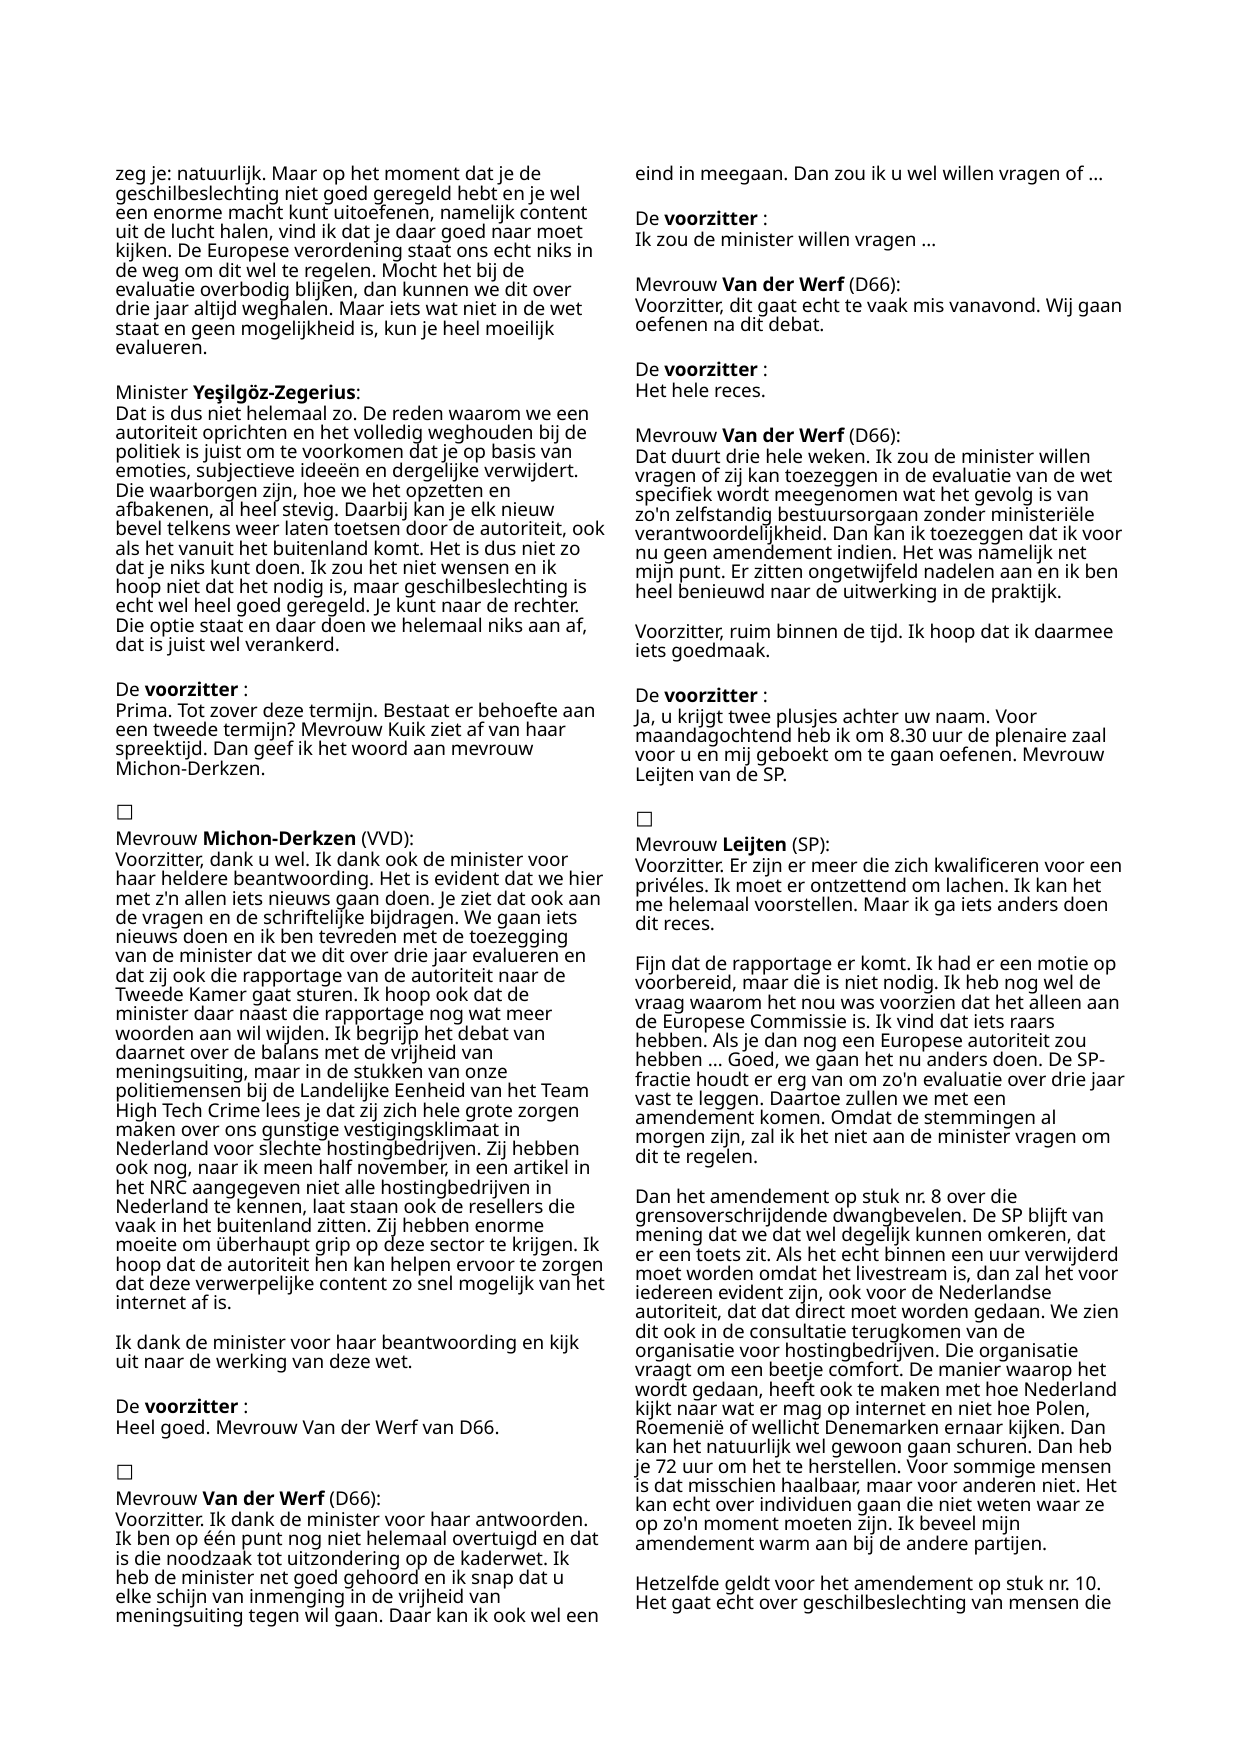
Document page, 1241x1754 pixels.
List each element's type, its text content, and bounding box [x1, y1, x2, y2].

text Dan het amendement op stuk nr. 8 over die grensoverschrijdende dwangbevelen. De SP blijft van mening dat we dat wel degelijk kunnen omkeren, dat er een toets zit. Als het echt binnen een uur verwijderd moet worden omdat het livestream is, dan zal het voor iedereen evident zijn, ook voor de Nederlandse autoriteit, dat dat direct moet worden gedaan. We zien dit ook in de consultatie terugkomen van de organisatie voor hostingbedrijven. Die organisatie vraagt om een beetje comfort. De manier waarop het wordt gedaan, heeft ook te maken met hoe Nederland kijkt naar wat er mag op internet en niet hoe Polen, Roemenië of wellicht Denemarken ernaar kijken. Dan kan het natuurlijk wel gewoon gaan schuren. Dan heb je 72 uur om het te herstellen. Voor sommige mensen is dat misschien haalbaar, maar voor anderen niet. Het kan echt over individuen gaan die niet weten waar ze op zo'n moment moeten zijn. Ik beveel mijn amendement warm aan bij de andere partijen. [635, 1188, 1125, 1554]
text De voorzitter : [635, 682, 1125, 708]
text Ik zou de minister willen vragen … [635, 231, 1125, 250]
text zeg je: natuurlijk. Maar op het moment dat je de geschilbeslechting niet goed geregeld hebt en je wel een enorme macht kunt uitoefenen, namelijk content uit de lucht halen, vind ik dat je daar goed naar moet kijken. De Europese verordening staat ons echt niks in de weg om dit wel te regelen. Mocht het bij de evaluatie overbodig blijken, dan kunnen we dit over drie jaar altijd weghalen. Maar iets wat niet in de wet staat en geen mogelijkheid is, kun je heel moeilijk evalueren. [115, 165, 605, 358]
text Ik dank de minister voor haar beantwoording en kijk uit naar de werking van deze wet. [115, 1334, 605, 1373]
text Voorzitter, dit gaat echt te vaak mis vanavond. Wij gaan oefenen na dit debat. [635, 297, 1125, 336]
text ⬜ [115, 1459, 605, 1485]
text De voorzitter : [635, 205, 1125, 231]
text Mevrouw Michon-Derkzen (VVD): [115, 825, 605, 851]
text Mevrouw Van der Werf (D66): [635, 422, 1125, 448]
text Prima. Tot zover deze termijn. Bestaat er behoefte aan een tweede termijn? Mevrouw Kuik ziet af van haar spreektijd. Dan geef ik het woord aan mevrouw Michon-Derkzen. [115, 702, 605, 779]
text Minister Yeşilgöz-Zegerius: [115, 379, 605, 404]
text Dat duurt drie hele weken. Ik zou de minister willen vragen of zij kan toezeggen in de evaluatie van de wet specifiek wordt meegenomen wat het gevolg is van zo'n zelfstandig bestuursorgaan zonder ministeriële verantwoordelijkheid. Dan kan ik toezeggen dat ik voor nu geen amendement indien. Het was namelijk net mijn punt. Er zitten ongetwijfeld nadelen aan en ik ben heel benieuwd naar de uitwerking in de praktijk. [635, 448, 1125, 602]
text Mevrouw Van der Werf (D66): [115, 1485, 605, 1511]
text ⬜ [635, 806, 1125, 832]
text Voorzitter. Er zijn er meer die zich kwalificeren voor een privéles. Ik moet er ontzettend om lachen. Ik kan het me helemaal voorstellen. Maar ik ga iets anders doen dit reces. [635, 857, 1125, 934]
text Voorzitter, ruim binnen de tijd. Ik hoop dat ik daarmee iets goedmaak. [635, 623, 1125, 661]
text Mevrouw Leijten (SP): [635, 832, 1125, 857]
text De voorzitter : [115, 1394, 605, 1419]
text Het hele reces. [635, 382, 1125, 401]
text Hetzelfde geldt voor het amendement op stuk nr. 10. Het gaat echt over geschilbeslechting van mensen die [635, 1575, 1125, 1613]
text Dat is dus niet helemaal zo. De reden waarom we een autoriteit oprichten en het volledig weghouden bij de politiek is juist om te voorkomen dat je op basis van emoties, subjectieve ideeën en dergelijke verwijdert. Die waarborgen zijn, hoe we het opzetten en afbakenen, al heel stevig. Daarbij kan je elk nieuw bevel telkens weer laten toetsen door de autoriteit, ook als het vanuit het buitenland komt. Het is dus niet zo dat je niks kunt doen. Ik zou het niet wensen en ik hoop niet dat het nodig is, maar geschilbeslechting is echt wel heel goed geregeld. Je kunt naar de rechter. Die optie staat en daar doen we helemaal niks aan af, dat is juist wel verankerd. [115, 404, 605, 655]
text Voorzitter, dank u wel. Ik dank ook de minister voor haar heldere beantwoording. Het is evident dat we hier met z'n allen iets nieuws gaan doen. Je ziet dat ook aan de vragen en de schriftelijke bijdragen. We gaan iets nieuws doen en ik ben tevreden met de toezegging van de minister dat we dit over drie jaar evalueren en dat zij ook die rapportage van de autoriteit naar de Tweede Kamer gaat sturen. Ik hoop ook dat de minister daar naast die rapportage nog wat meer woorden aan wil wijden. Ik begrijp het debat van daarnet over de balans met de vrijheid van meningsuiting, maar in de stukken van onze politiemensen bij de Landelijke Eenheid van het Team High Tech Crime lees je dat zij zich hele grote zorgen maken over ons gunstige vestigingsklimaat in Nederland voor slechte hostingbedrijven. Zij hebben ook nog, naar ik meen half november, in een artikel in het NRC aangegeven niet alle hostingbedrijven in Nederland te kennen, laat staan ook de resellers die vaak in het buitenland zitten. Zij hebben enorme moeite om überhaupt grip op deze sector te krijgen. Ik hoop dat de autoriteit hen kan helpen ervoor te zorgen dat deze verwerpelijke content zo snel mogelijk van het internet af is. [115, 851, 605, 1313]
text De voorzitter : [635, 356, 1125, 382]
text Ja, u krijgt twee plusjes achter uw naam. Voor maandagochtend heb ik om 8.30 uur de plenaire zaal voor u en mij geboekt om te gaan oefenen. Mevrouw Leijten van de SP. [635, 708, 1125, 785]
text Mevrouw Van der Werf (D66): [635, 271, 1125, 297]
text Heel goed. Mevrouw Van der Werf van D66. [115, 1419, 605, 1439]
text eind in meegaan. Dan zou ik u wel willen vragen of … [635, 165, 1125, 184]
text Fijn dat de rapportage er komt. Ik had er een motie op voorbereid, maar die is niet nodig. Ik heb nog wel de vraag waarom het nou was voorzien dat het alleen aan de Europese Commissie is. Ik vind dat iets raars hebben. Als je dan nog een Europese autoriteit zou hebben … Goed, we gaan het nu anders doen. De SP-fractie houdt er erg van om zo'n evaluatie over drie jaar vast te leggen. Daartoe zullen we met een amendement komen. Omdat de stemmingen al morgen zijn, zal ik het niet aan de minister vragen om dit te regelen. [635, 955, 1125, 1167]
text ⬜ [115, 799, 605, 825]
text Voorzitter. Ik dank de minister voor haar antwoorden. Ik ben op één punt nog niet helemaal overtuigd en dat is die noodzaak tot uitzondering op de kaderwet. Ik heb de minister net goed gehoord en ik snap dat u elke schijn van inmenging in de vrijheid van meningsuiting tegen wil gaan. Daar kan ik ook wel een [115, 1511, 605, 1627]
text De voorzitter : [115, 676, 605, 702]
